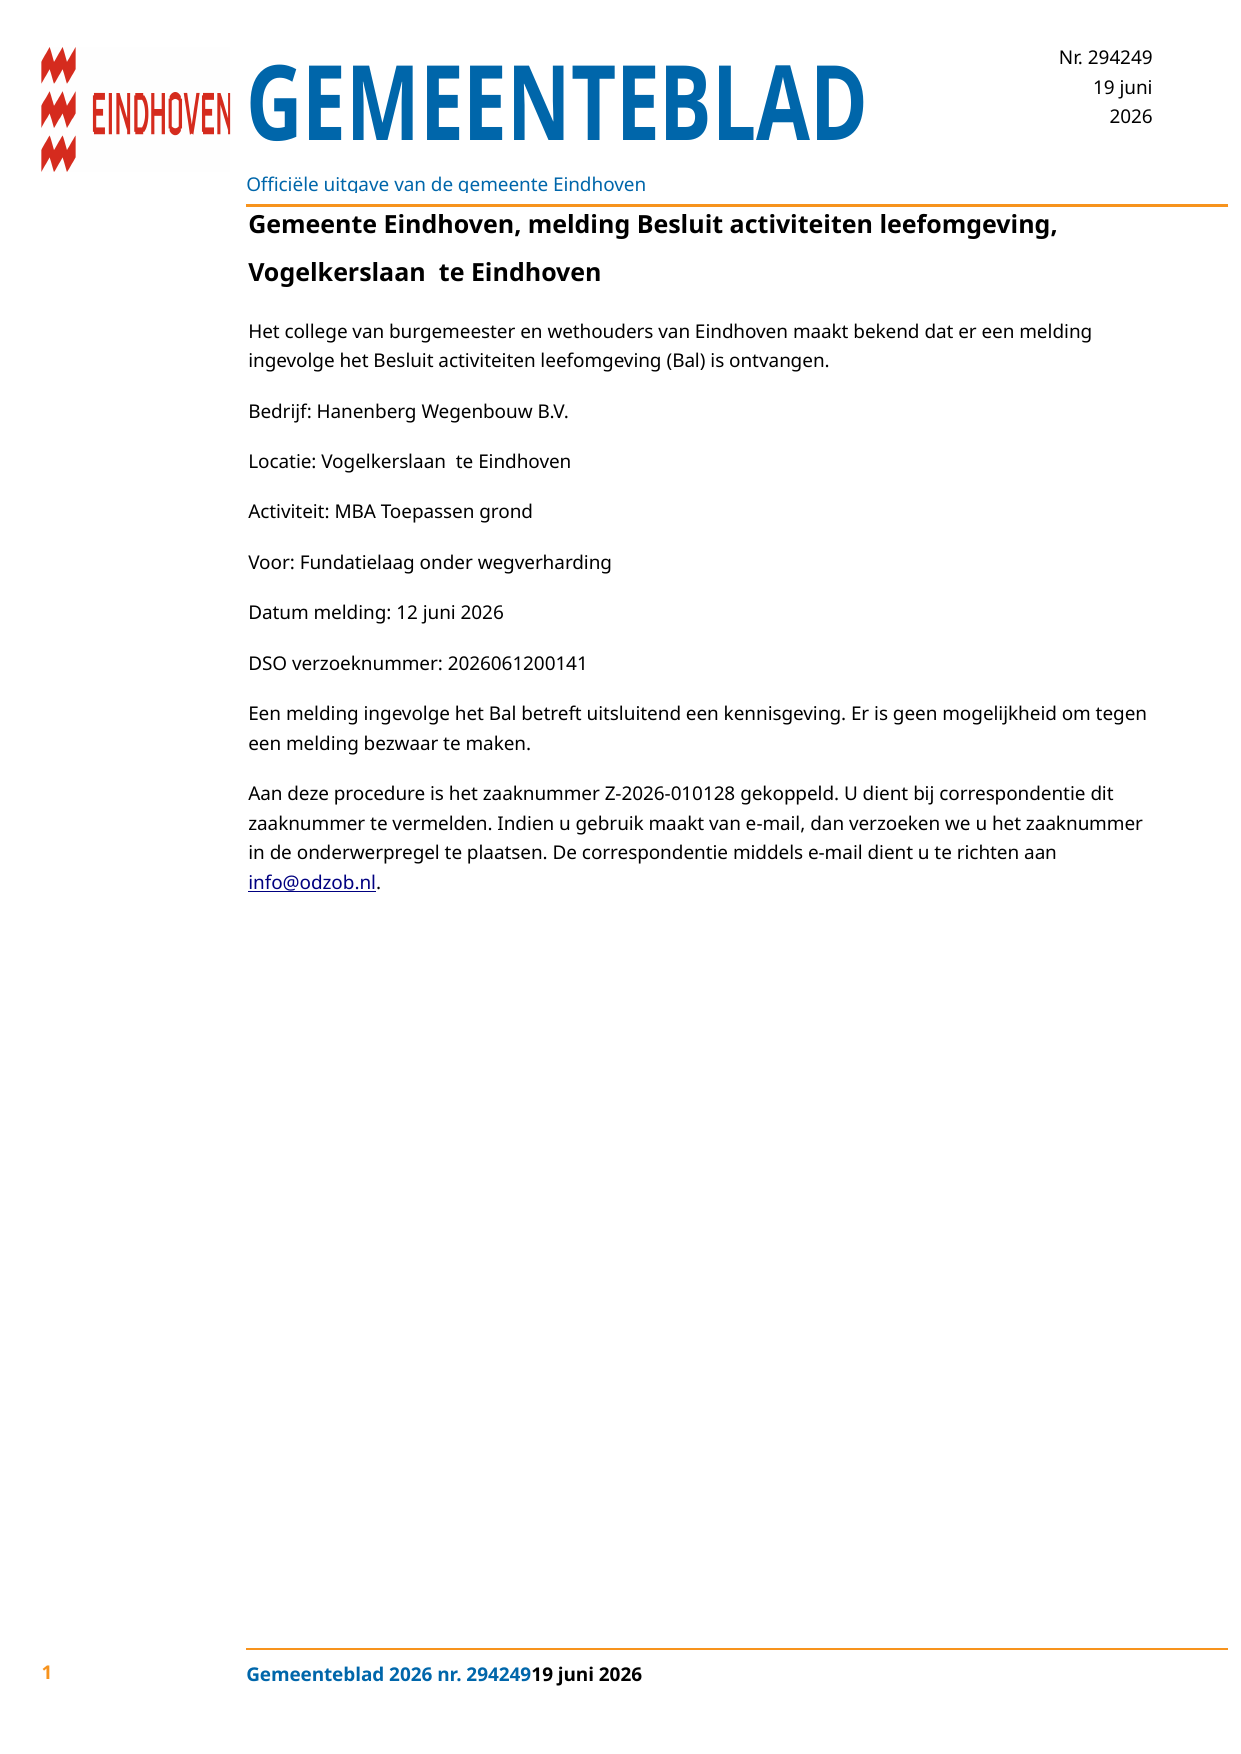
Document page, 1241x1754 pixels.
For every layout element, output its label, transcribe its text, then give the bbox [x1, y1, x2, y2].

text Voor: Fundatielaag onder wegverharding [248, 549, 1152, 575]
text Bedrijf: Hanenberg Wegenbouw B.V. [248, 398, 1152, 424]
text Datum melding: 12 juni 2026 [248, 599, 1152, 625]
picture [41, 47, 231, 172]
text Aan deze procedure is het zaaknummer Z-2026-010128 gekoppeld. U dient bij correspondentie dit zaaknummer te vermelden. Indien u gebruik maakt van e-mail, dan verzoeken we u het zaaknummer in de onderwerpregel te plaatsen. De correspondentie middels e-mail dient u te richten aan info@odzob.nl. [248, 780, 1152, 895]
text Gemeente Eindhoven, melding Besluit activiteiten leefomgeving, Vogelkerslaan ​​ te Eindhoven [248, 207, 1152, 288]
text Activiteit: MBA Toepassen grond [248, 499, 1152, 524]
text Het college van burgemeester en wethouders van Eindhoven maakt bekend dat er een melding ingevolge het Besluit activiteiten leefomgeving (Bal) is ontvangen. [248, 318, 1152, 373]
text Locatie: Vogelkerslaan ​​ te Eindhoven [248, 448, 1152, 474]
text DSO verzoeknummer: 2026061200141 [248, 650, 1152, 676]
text Een melding ingevolge het Bal betreft uitsluitend een kennisgeving. Er is geen mogelijkheid om tegen een melding bezwaar te maken. [248, 700, 1152, 756]
